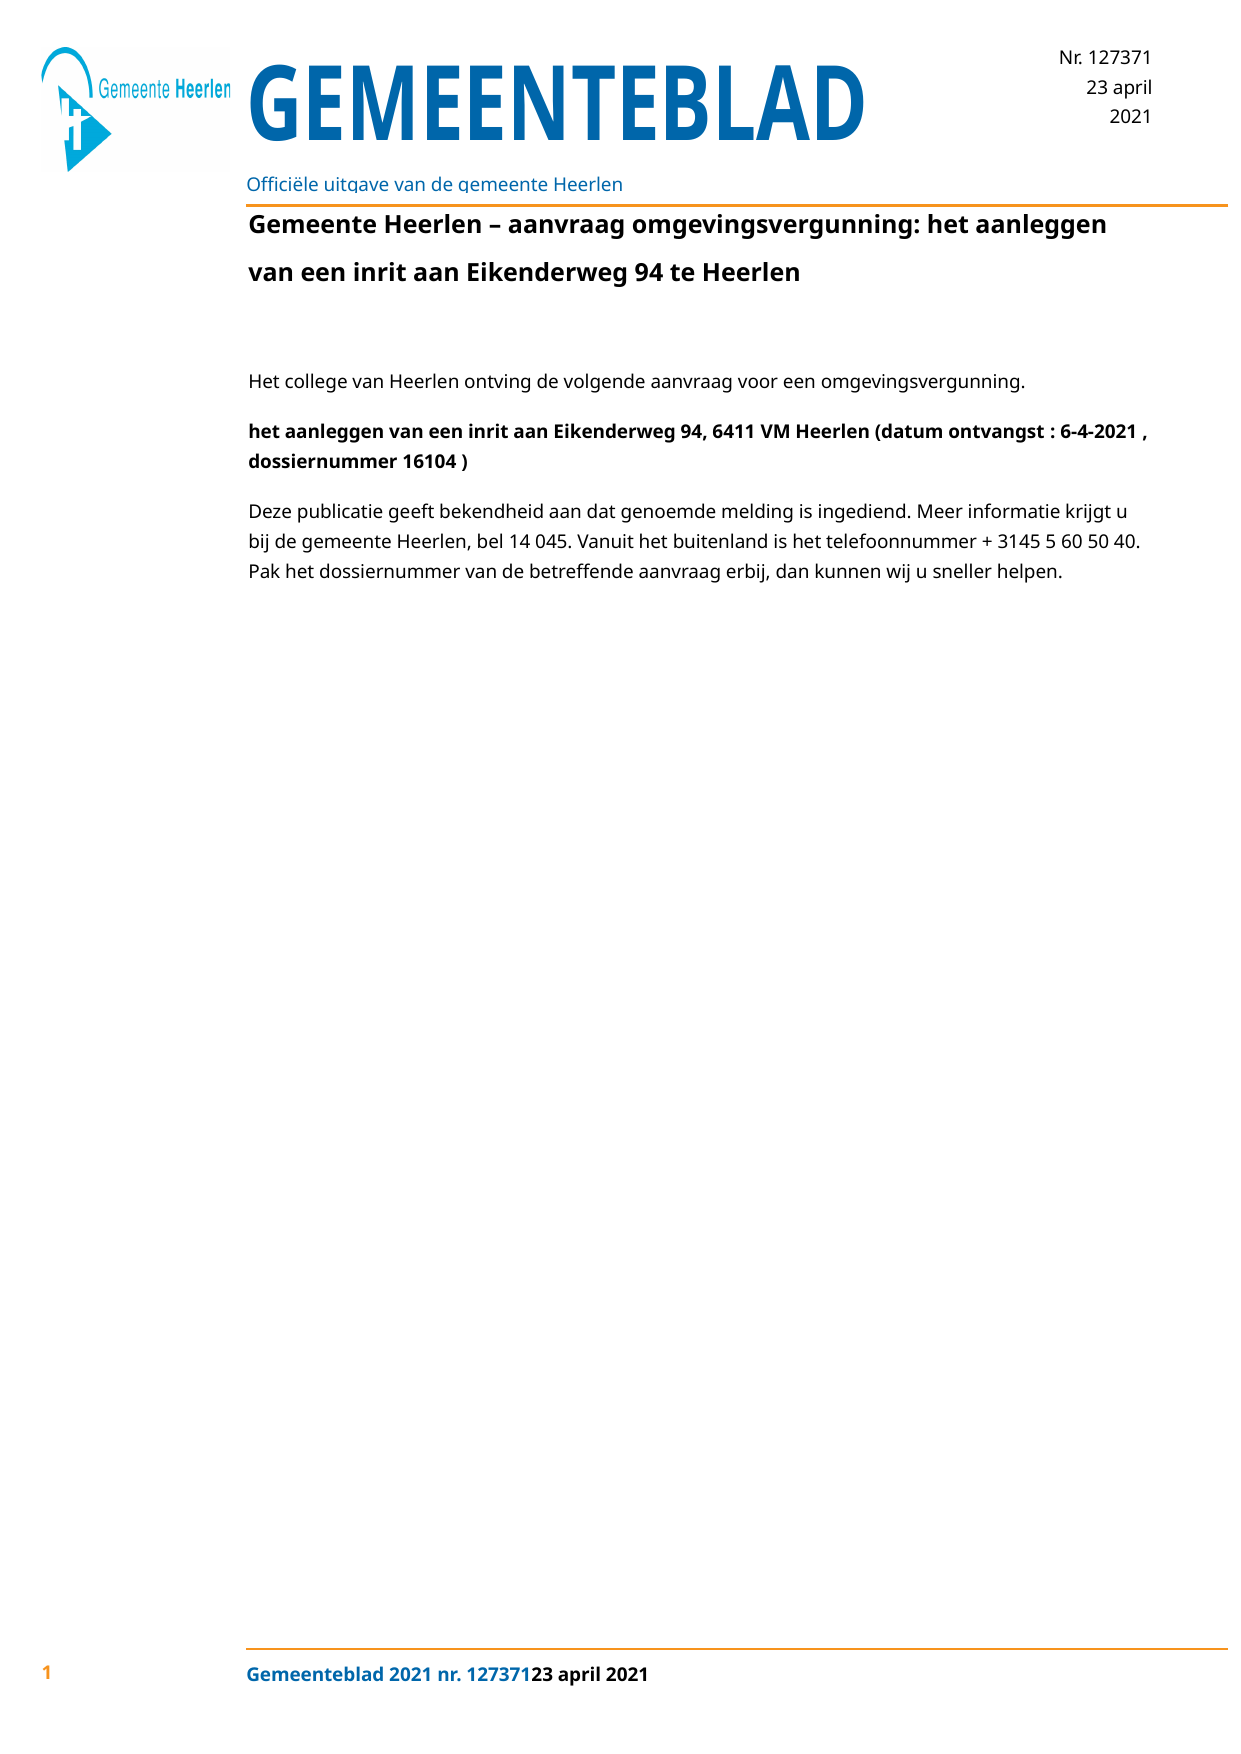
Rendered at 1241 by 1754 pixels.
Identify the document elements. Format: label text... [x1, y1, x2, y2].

picture [41, 47, 59, 70]
picture [41, 47, 231, 172]
text het aanleggen van een inrit aan Eikenderweg 94, 6411 VM Heerlen (datum ontvangst : 6-4-2021 , dossiernummer 16104 ) [248, 419, 1152, 474]
text Gemeente Heerlen – aanvraag omgevingsvergunning: het aanleggen van een inrit aan Eikenderweg 94 te Heerlen [248, 207, 1152, 288]
text Het college van Heerlen ontving de volgende aanvraag voor een omgevingsvergunning. [248, 368, 1152, 394]
text Deze publicatie geeft bekendheid aan dat genoemde melding is ingediend. Meer informatie krijgt u bij de gemeente Heerlen, bel 14 045. Vanuit het buitenland is het telefoonnummer + 3145 5 60 50 40. Pak het dossiernummer van de betreffende aanvraag erbij, dan kunnen wij u sneller helpen. [248, 499, 1152, 584]
